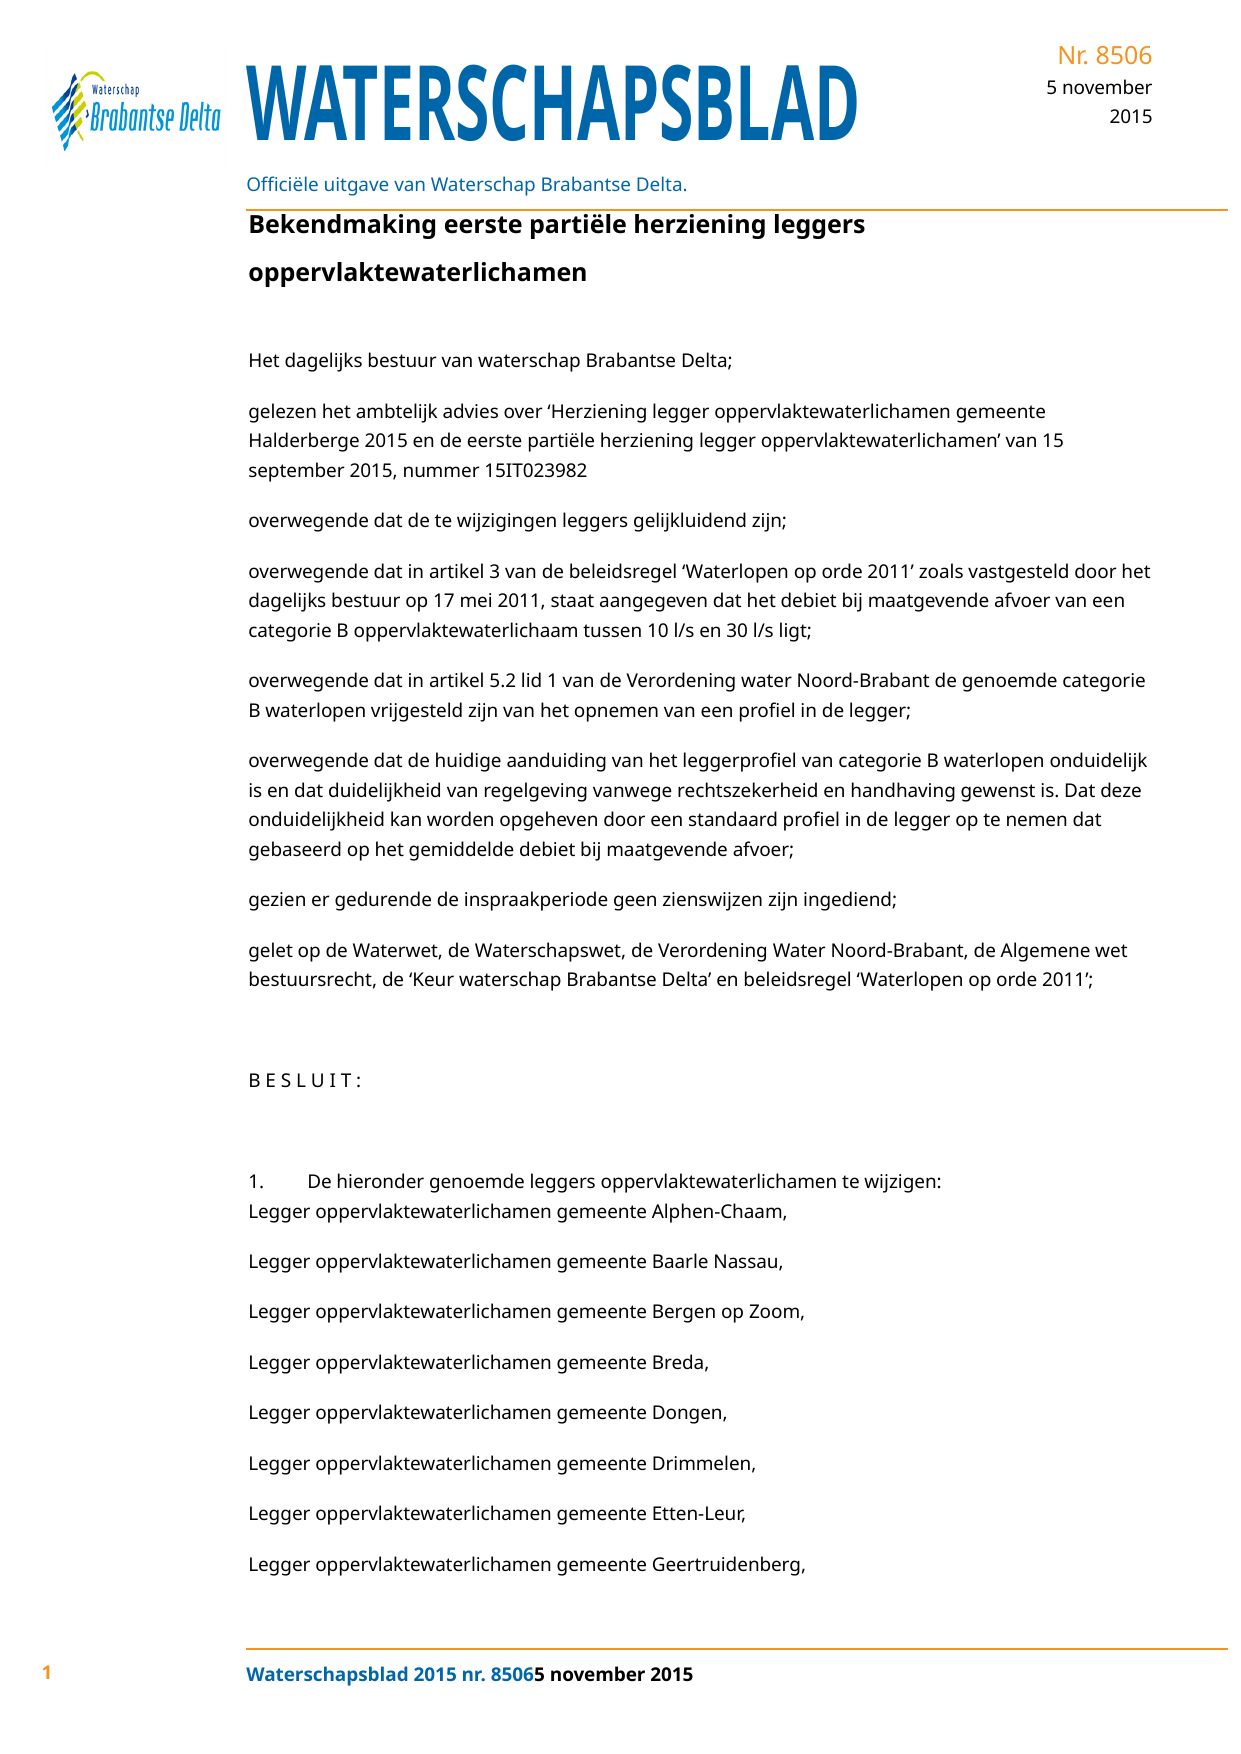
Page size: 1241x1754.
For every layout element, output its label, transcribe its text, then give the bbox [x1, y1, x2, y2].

text B E S L U I T : [248, 1067, 1152, 1093]
text Legger oppervlaktewaterlichamen gemeente Breda, [248, 1349, 1152, 1375]
picture [41, 47, 231, 172]
text Legger oppervlaktewaterlichamen gemeente Baarle Nassau, [248, 1248, 1152, 1274]
text gezien er gedurende de inspraakperiode geen zienswijzen zijn ingediend; [248, 887, 1152, 912]
text gelezen het ambtelijk advies over ‘Herziening legger oppervlaktewaterlichamen gemeente Halderberge 2015 en de eerste partiële herziening legger oppervlaktewaterlichamen’ van 15 september 2015, nummer 15IT023982 [248, 398, 1152, 483]
text overwegende dat in artikel 5.2 lid 1 van de Verordening water Noord-Brabant de genoemde categorie B waterlopen vrijgesteld zijn van het opnemen van een profiel in de legger; [248, 667, 1152, 723]
text Bekendmaking eerste partiële herziening leggers oppervlaktewaterlichamen [248, 211, 1152, 288]
text Legger oppervlaktewaterlichamen gemeente Drimmelen, [248, 1450, 1152, 1476]
text Legger oppervlaktewaterlichamen gemeente Etten-Leur, [248, 1500, 1152, 1526]
text Legger oppervlaktewaterlichamen gemeente Alphen-Chaam, [248, 1198, 1152, 1224]
list De hieronder genoemde leggers oppervlaktewaterlichamen te wijzigen: [248, 1168, 1152, 1194]
text overwegende dat in artikel 3 van de beleidsregel ‘Waterlopen op orde 2011’ zoals vastgesteld door het dagelijks bestuur op 17 mei 2011, staat aangegeven dat het debiet bij maatgevende afvoer van een categorie B oppervlaktewaterlichaam tussen 10 l/s en 30 l/s ligt; [248, 558, 1152, 643]
text gelet op de Waterwet, de Waterschapswet, de Verordening Water Noord-Brabant, de Algemene wet bestuursrecht, de ‘Keur waterschap Brabantse Delta’ en beleidsregel ‘Waterlopen op orde 2011’; [248, 937, 1152, 992]
text overwegende dat de huidige aanduiding van het leggerprofiel van categorie B waterlopen onduidelijk is en dat duidelijkheid van regelgeving vanwege rechtszekerheid en handhaving gewenst is. Dat deze onduidelijkheid kan worden opgeheven door een standaard profiel in de legger op te nemen dat gebaseerd op het gemiddelde debiet bij maatgevende afvoer; [248, 747, 1152, 862]
text Legger oppervlaktewaterlichamen gemeente Geertruidenberg, [248, 1551, 1152, 1577]
text Legger oppervlaktewaterlichamen gemeente Dongen, [248, 1399, 1152, 1425]
text Legger oppervlaktewaterlichamen gemeente Bergen op Zoom, [248, 1299, 1152, 1324]
text Het dagelijks bestuur van waterschap Brabantse Delta; [248, 347, 1152, 373]
text overwegende dat de te wijzigingen leggers gelijkluidend zijn; [248, 507, 1152, 533]
